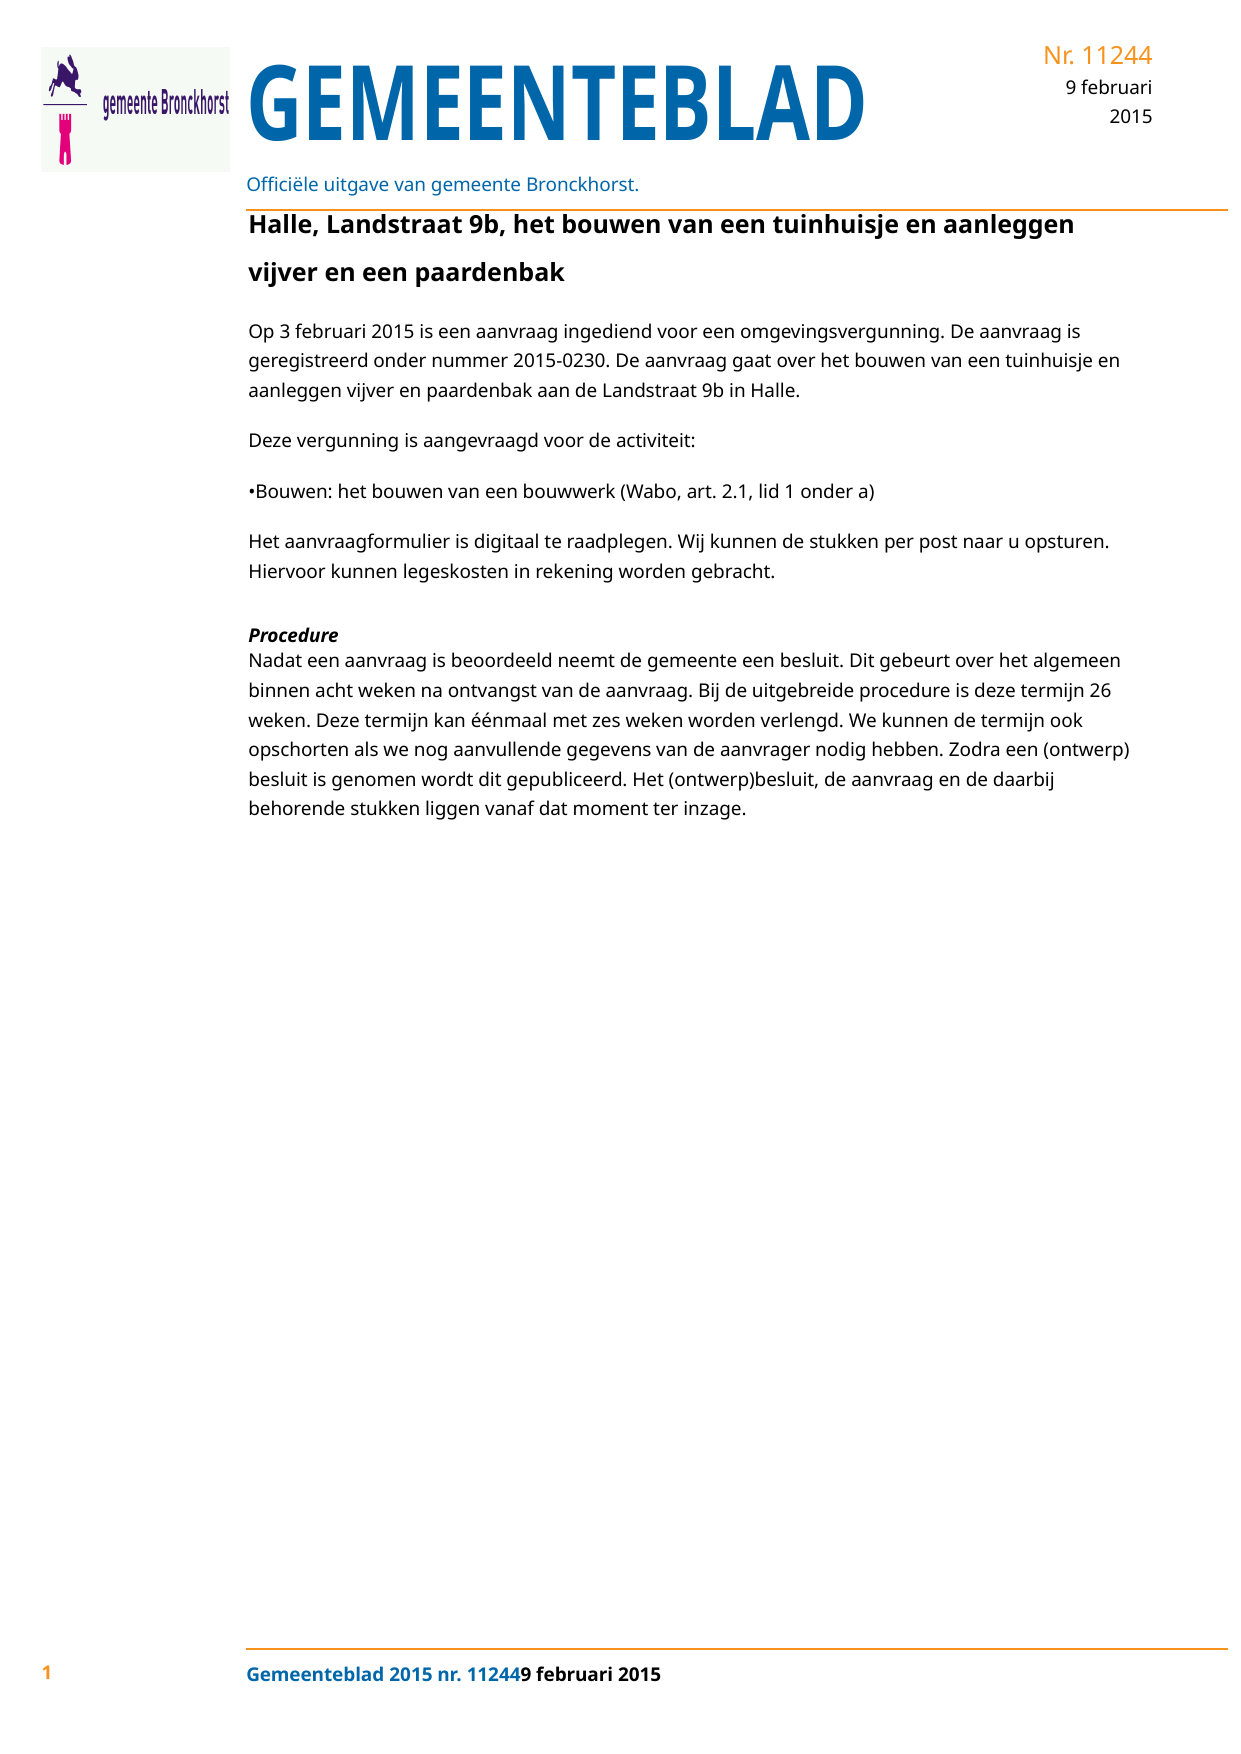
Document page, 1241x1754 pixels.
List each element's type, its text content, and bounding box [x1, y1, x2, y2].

text Procedure [248, 622, 1152, 648]
text •Bouwen: het bouwen van een bouwwerk (Wabo, art. 2.1, lid 1 onder a) [248, 478, 1152, 504]
text Nadat een aanvraag is beoordeeld neemt de gemeente een besluit. Dit gebeurt over het algemeen binnen acht weken na ontvangst van de aanvraag. Bij de uitgebreide procedure is deze termijn 26 weken. Deze termijn kan éénmaal met zes weken worden verlengd. We kunnen de termijn ook opschorten als we nog aanvullende gegevens van de aanvrager nodig hebben. Zodra een (ontwerp) besluit is genomen wordt dit gepubliceerd. Het (ontwerp)besluit, de aanvraag en de daarbij behorende stukken liggen vanaf dat moment ter inzage. [248, 648, 1152, 821]
text Deze vergunning is aangevraagd voor de activiteit: [248, 427, 1152, 453]
text Het aanvraagformulier is digitaal te raadplegen. Wij kunnen de stukken per post naar u opsturen. Hiervoor kunnen legeskosten in rekening worden gebracht. [248, 528, 1152, 584]
picture [41, 47, 231, 172]
text Halle, Landstraat 9b, het bouwen van een tuinhuisje en aanleggen vijver en een paardenbak [248, 211, 1152, 288]
text Op 3 februari 2015 is een aanvraag ingediend voor een omgevingsvergunning. De aanvraag is geregistreerd onder nummer 2015-0230. De aanvraag gaat over het bouwen van een tuinhuisje en aanleggen vijver en paardenbak aan de Landstraat 9b in Halle. [248, 318, 1152, 403]
